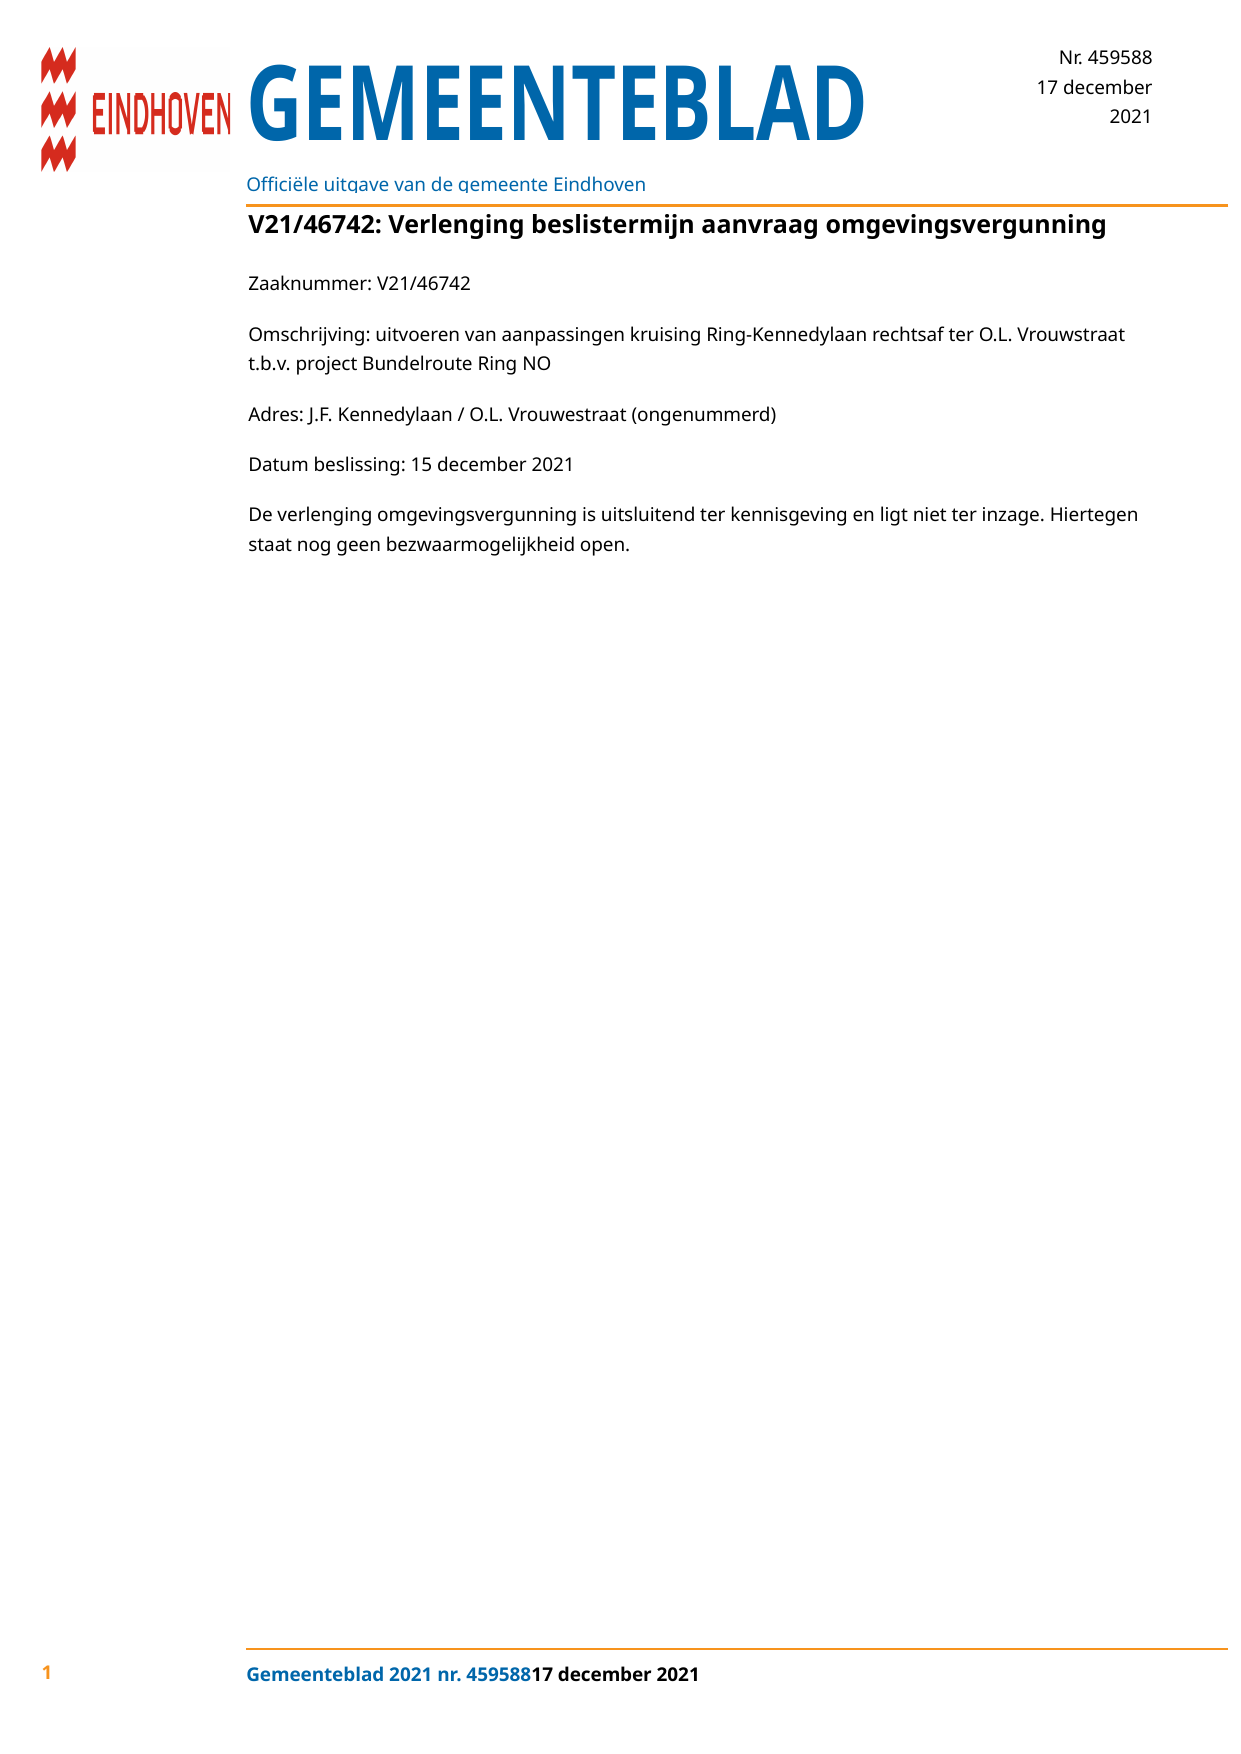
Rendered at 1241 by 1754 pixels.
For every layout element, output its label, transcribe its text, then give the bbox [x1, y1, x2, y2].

text Datum beslissing: 15 december 2021 [248, 451, 1152, 477]
text V21/46742: Verlenging beslistermijn aanvraag omgevingsvergunning [248, 207, 1152, 241]
text De verlenging omgevingsvergunning is uitsluitend ter kennisgeving en ligt niet ter inzage. Hiertegen staat nog geen bezwaarmogelijkheid open. [248, 502, 1152, 557]
text Adres: J.F. Kennedylaan / O.L. Vrouwestraat (ongenummerd) [248, 401, 1152, 426]
text Omschrijving: uitvoeren van aanpassingen kruising Ring-Kennedylaan rechtsaf ter O.L. Vrouwstraat t.b.v. project Bundelroute Ring NO [248, 321, 1152, 376]
text Zaaknummer: V21/46742 [248, 270, 1152, 296]
picture [41, 47, 231, 172]
